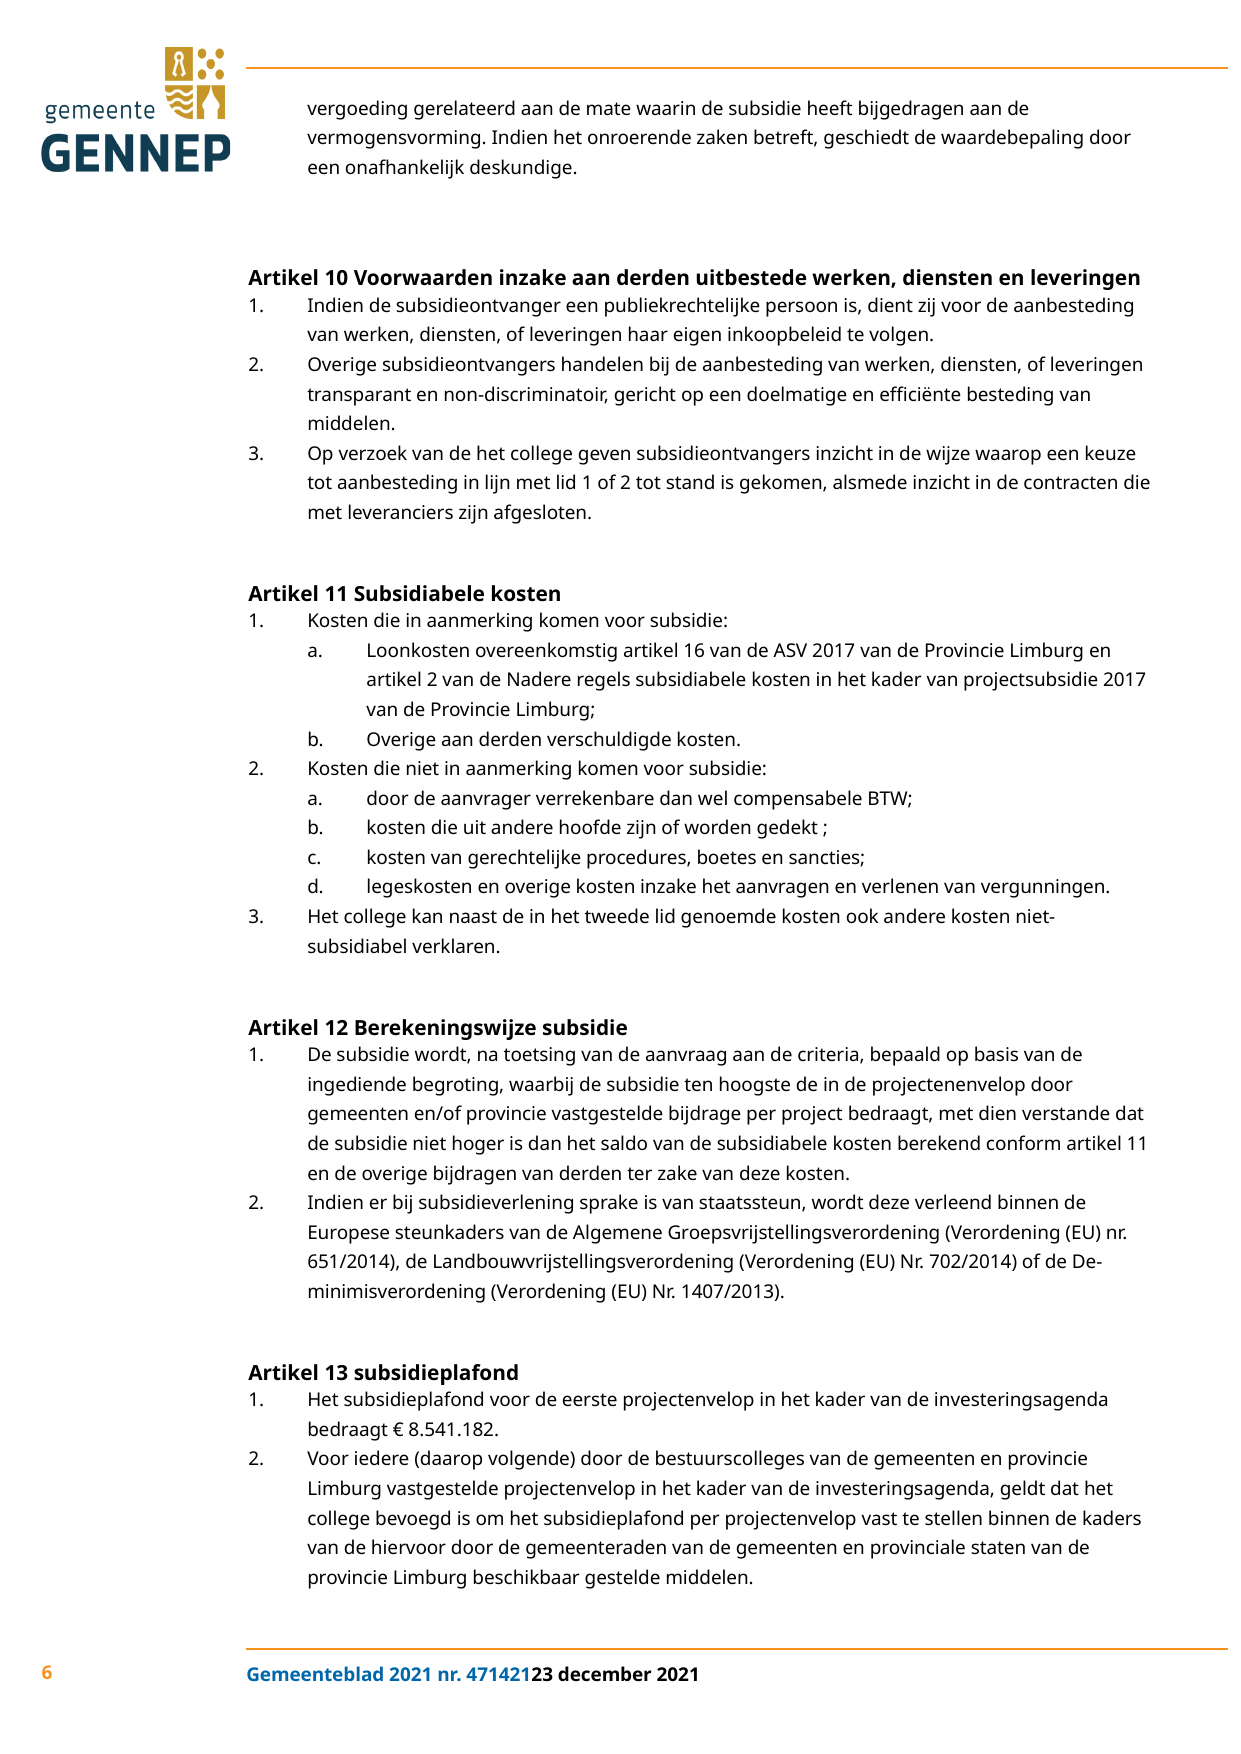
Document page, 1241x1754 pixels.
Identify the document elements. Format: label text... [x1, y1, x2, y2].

list Loonkosten overeenkomstig artikel 16 van de ASV 2017 van de Provincie Limburg en artikel 2 van de Nadere regels subsidiabele kosten in het kader van projectsubsidie 2017 van de Provincie Limburg; [307, 637, 1152, 722]
list De subsidie wordt, na toetsing van de aanvraag aan de criteria, bepaald op basis van de ingediende begroting, waarbij de subsidie ten hoogste de in de projectenenvelop door gemeenten en/of provincie vastgestelde bijdrage per project bedraagt, met dien verstande dat de subsidie niet hoger is dan het saldo van de subsidiabele kosten berekend conform artikel 11 en de overige bijdragen van derden ter zake van deze kosten. [248, 1041, 1152, 1185]
list legeskosten en overige kosten inzake het aanvragen en verlenen van vergunningen. [307, 874, 1152, 899]
list Overige aan derden verschuldigde kosten. [307, 726, 1152, 752]
list Overige subsidieontvangers handelen bij de aanbesteding van werken, diensten, of leveringen transparant en non-discriminatoir, gericht op een doelmatige en efficiënte besteding van middelen. [248, 351, 1152, 436]
list kosten die uit andere hoofde zijn of worden gedekt ; [307, 814, 1152, 840]
text Artikel 12 Berekeningswijze subsidie [248, 1013, 1152, 1041]
picture [41, 47, 231, 172]
list Indien de subsidieontvanger een publiekrechtelijke persoon is, dient zij voor de aanbesteding van werken, diensten, of leveringen haar eigen inkoopbeleid te volgen. [248, 292, 1152, 347]
list Voor iedere (daarop volgende) door de bestuurscolleges van de gemeenten en provincie Limburg vastgestelde projectenvelop in het kader van de investeringsagenda, geldt dat het college bevoegd is om het subsidieplafond per projectenvelop vast te stellen binnen de kaders van de hiervoor door de gemeenteraden van de gemeenten en provinciale staten van de provincie Limburg beschikbaar gestelde middelen. [248, 1446, 1152, 1590]
list Kosten die in aanmerking komen voor subsidie: [248, 607, 1152, 633]
list door de aanvrager verrekenbare dan wel compensabele BTW; [307, 785, 1152, 811]
list Op verzoek van de het college geven subsidieontvangers inzicht in de wijze waarop een keuze tot aanbesteding in lijn met lid 1 of 2 tot stand is gekomen, alsmede inzicht in de contracten die met leveranciers zijn afgesloten. [248, 440, 1152, 525]
list vergoeding gerelateerd aan de mate waarin de subsidie heeft bijgedragen aan de vermogensvorming. Indien het onroerende zaken betreft, geschiedt de waardebepaling door een onafhankelijk deskundige. [248, 95, 1152, 180]
text Artikel 11 Subsidiabele kosten [248, 579, 1152, 607]
list kosten van gerechtelijke procedures, boetes en sancties; [307, 844, 1152, 870]
text Artikel 10 Voorwaarden inzake aan derden uitbestede werken, diensten en leveringen [248, 263, 1152, 292]
list Het subsidieplafond voor de eerste projectenvelop in het kader van de investeringsagenda bedraagt € 8.541.182. [248, 1386, 1152, 1442]
list Indien er bij subsidieverlening sprake is van staatssteun, wordt deze verleend binnen de Europese steunkaders van de Algemene Groepsvrijstellingsverordening (Verordening (EU) nr. 651/2014), de Landbouwvrijstellingsverordening (Verordening (EU) Nr. 702/2014) of de De-minimisverordening (Verordening (EU) Nr. 1407/2013). [248, 1189, 1152, 1304]
text Artikel 13 subsidieplafond [248, 1358, 1152, 1386]
list Het college kan naast de in het tweede lid genoemde kosten ook andere kosten niet-subsidiabel verklaren. [248, 903, 1152, 959]
list Kosten die niet in aanmerking komen voor subsidie: [248, 755, 1152, 781]
